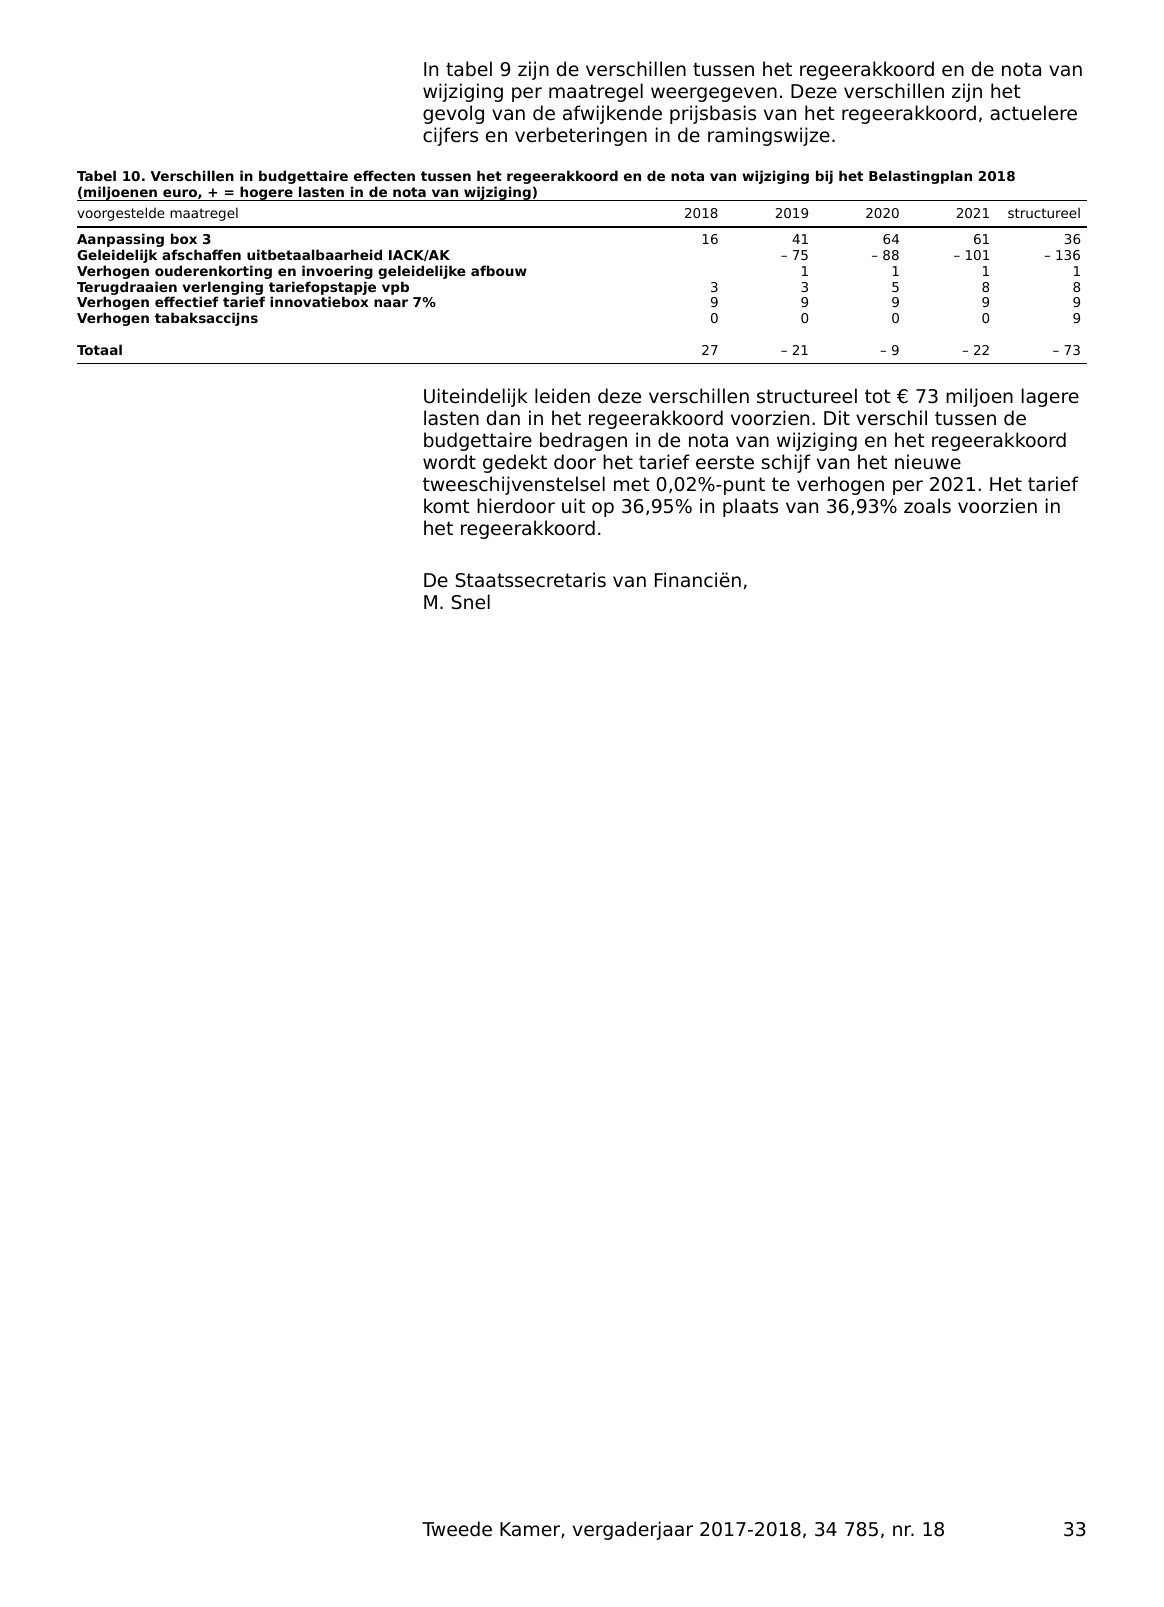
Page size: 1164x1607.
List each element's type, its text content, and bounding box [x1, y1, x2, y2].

text In tabel 9 zijn de verschillen tussen het regeerakkoord en de nota van wijziging per maatregel weergegeven. Deze verschillen zijn het gevolg van de afwijkende prijsbasis van het regeerakkoord, actuelere cijfers en verbeteringen in de ramingswijze. [422, 59, 1087, 147]
table_cell 64 [815, 228, 905, 248]
table_cell 0 [724, 311, 815, 327]
text Uiteindelijk leiden deze verschillen structureel tot € 73 miljoen lagere lasten dan in het regeerakkoord voorzien. Dit verschil tussen de budgettaire bedragen in de nota van wijziging en het regeerakkoord wordt gedekt door het tarief eerste schijf van het nieuwe tweeschijvenstelsel met 0,02%-punt te verhogen per 2021. Het tarief komt hierdoor uit op 36,95% in plaats van 36,93% zoals voorzien in het regeerakkoord. [422, 386, 1087, 540]
table_cell – 21 [724, 342, 815, 363]
table_cell [724, 327, 815, 342]
table_cell Geleidelijk afschaffen uitbetaalbaarheid IACK/AK [77, 248, 633, 264]
table_header Tabel 10. Verschillen in budgettaire effecten tussen het regeerakkoord en de nota van wijziging bij het Belastingplan 2018 (miljoenen euro, + = hogere lasten in de nota van wijziging) [77, 169, 1087, 200]
table_cell 9 [996, 295, 1087, 311]
table_cell – 9 [815, 342, 905, 363]
table_cell 1 [905, 264, 996, 279]
table_cell [77, 327, 633, 342]
table_cell structureel [996, 201, 1087, 226]
table_cell 9 [634, 295, 724, 311]
table_cell 0 [905, 311, 996, 327]
table_cell Verhogen effectief tarief innovatiebox naar 7% [77, 295, 633, 311]
table_cell Verhogen tabaksaccijns [77, 311, 633, 327]
table_cell 36 [996, 228, 1087, 248]
table_cell 9 [724, 295, 815, 311]
table_cell Terugdraaien verlenging tariefopstapje vpb [77, 279, 633, 295]
table_cell 27 [634, 342, 724, 363]
table_cell 41 [724, 228, 815, 248]
table_cell – 136 [996, 248, 1087, 264]
table_cell 0 [815, 311, 905, 327]
table_cell 2019 [724, 201, 815, 226]
table_cell 9 [996, 311, 1087, 327]
table_cell Totaal [77, 342, 633, 363]
table_cell 16 [634, 228, 724, 248]
table_cell [905, 327, 996, 342]
text De Staatssecretaris van Financiën, M. Snel [422, 570, 1087, 614]
table_cell [634, 264, 724, 279]
table_cell – 75 [724, 248, 815, 264]
table_cell 8 [905, 279, 996, 295]
table_cell 3 [724, 279, 815, 295]
table_cell Verhogen ouderenkorting en invoering geleidelijke afbouw [77, 264, 633, 279]
table_cell 2020 [815, 201, 905, 226]
table_cell [634, 327, 724, 342]
table_cell – 73 [996, 342, 1087, 363]
table_cell 9 [905, 295, 996, 311]
table_cell – 22 [905, 342, 996, 363]
table_cell 9 [815, 295, 905, 311]
table_cell 2018 [634, 201, 724, 226]
table_cell [634, 248, 724, 264]
table_cell 2021 [905, 201, 996, 226]
table_cell 5 [815, 279, 905, 295]
table_cell – 101 [905, 248, 996, 264]
table_cell 1 [815, 264, 905, 279]
table_cell [996, 327, 1087, 342]
table_cell Aanpassing box 3 [77, 228, 633, 248]
table_cell – 88 [815, 248, 905, 264]
table_cell 8 [996, 279, 1087, 295]
table_cell 3 [634, 279, 724, 295]
table_cell [815, 327, 905, 342]
table_cell 1 [724, 264, 815, 279]
table_cell 1 [996, 264, 1087, 279]
table_cell 0 [634, 311, 724, 327]
table_cell voorgestelde maatregel [77, 201, 633, 226]
table_cell 61 [905, 228, 996, 248]
